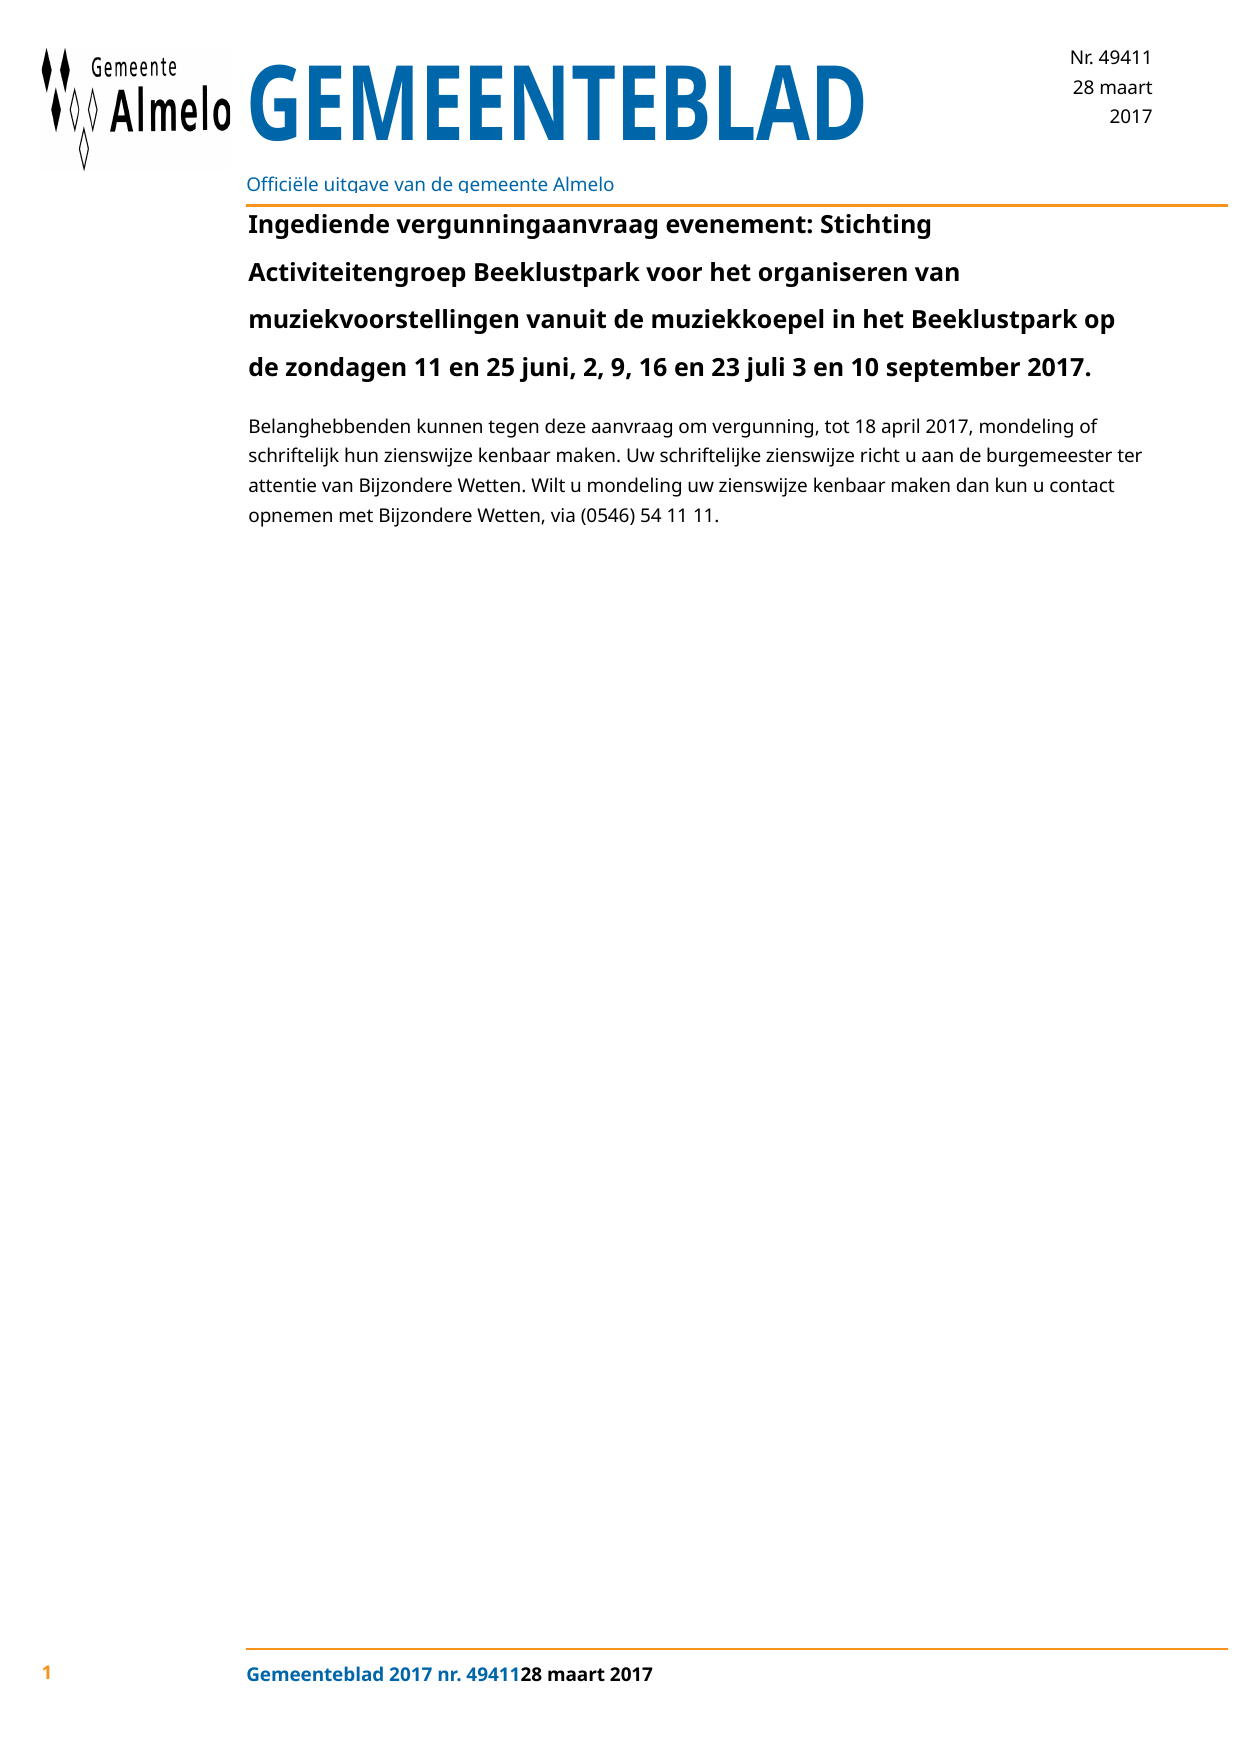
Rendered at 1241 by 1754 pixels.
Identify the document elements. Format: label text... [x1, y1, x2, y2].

text Belanghebbenden kunnen tegen deze aanvraag om vergunning, tot 18 april 2017, mondeling of schriftelijk hun zienswijze kenbaar maken. Uw schriftelijke zienswijze richt u aan de burgemeester ter attentie van Bijzondere Wetten. Wilt u mondeling uw zienswijze kenbaar maken dan kun u contact opnemen met Bijzondere Wetten, via (0546) 54 11 11. [248, 413, 1152, 528]
picture [41, 47, 231, 172]
text Ingediende vergunningaanvraag evenement: Stichting Activiteitengroep Beeklustpark voor het organiseren van muziekvoorstellingen vanuit de muziekkoepel in het Beeklustpark op de zondagen 11 en 25 juni, 2, 9, 16 en 23 juli 3 en 10 september 2017. [248, 207, 1152, 384]
